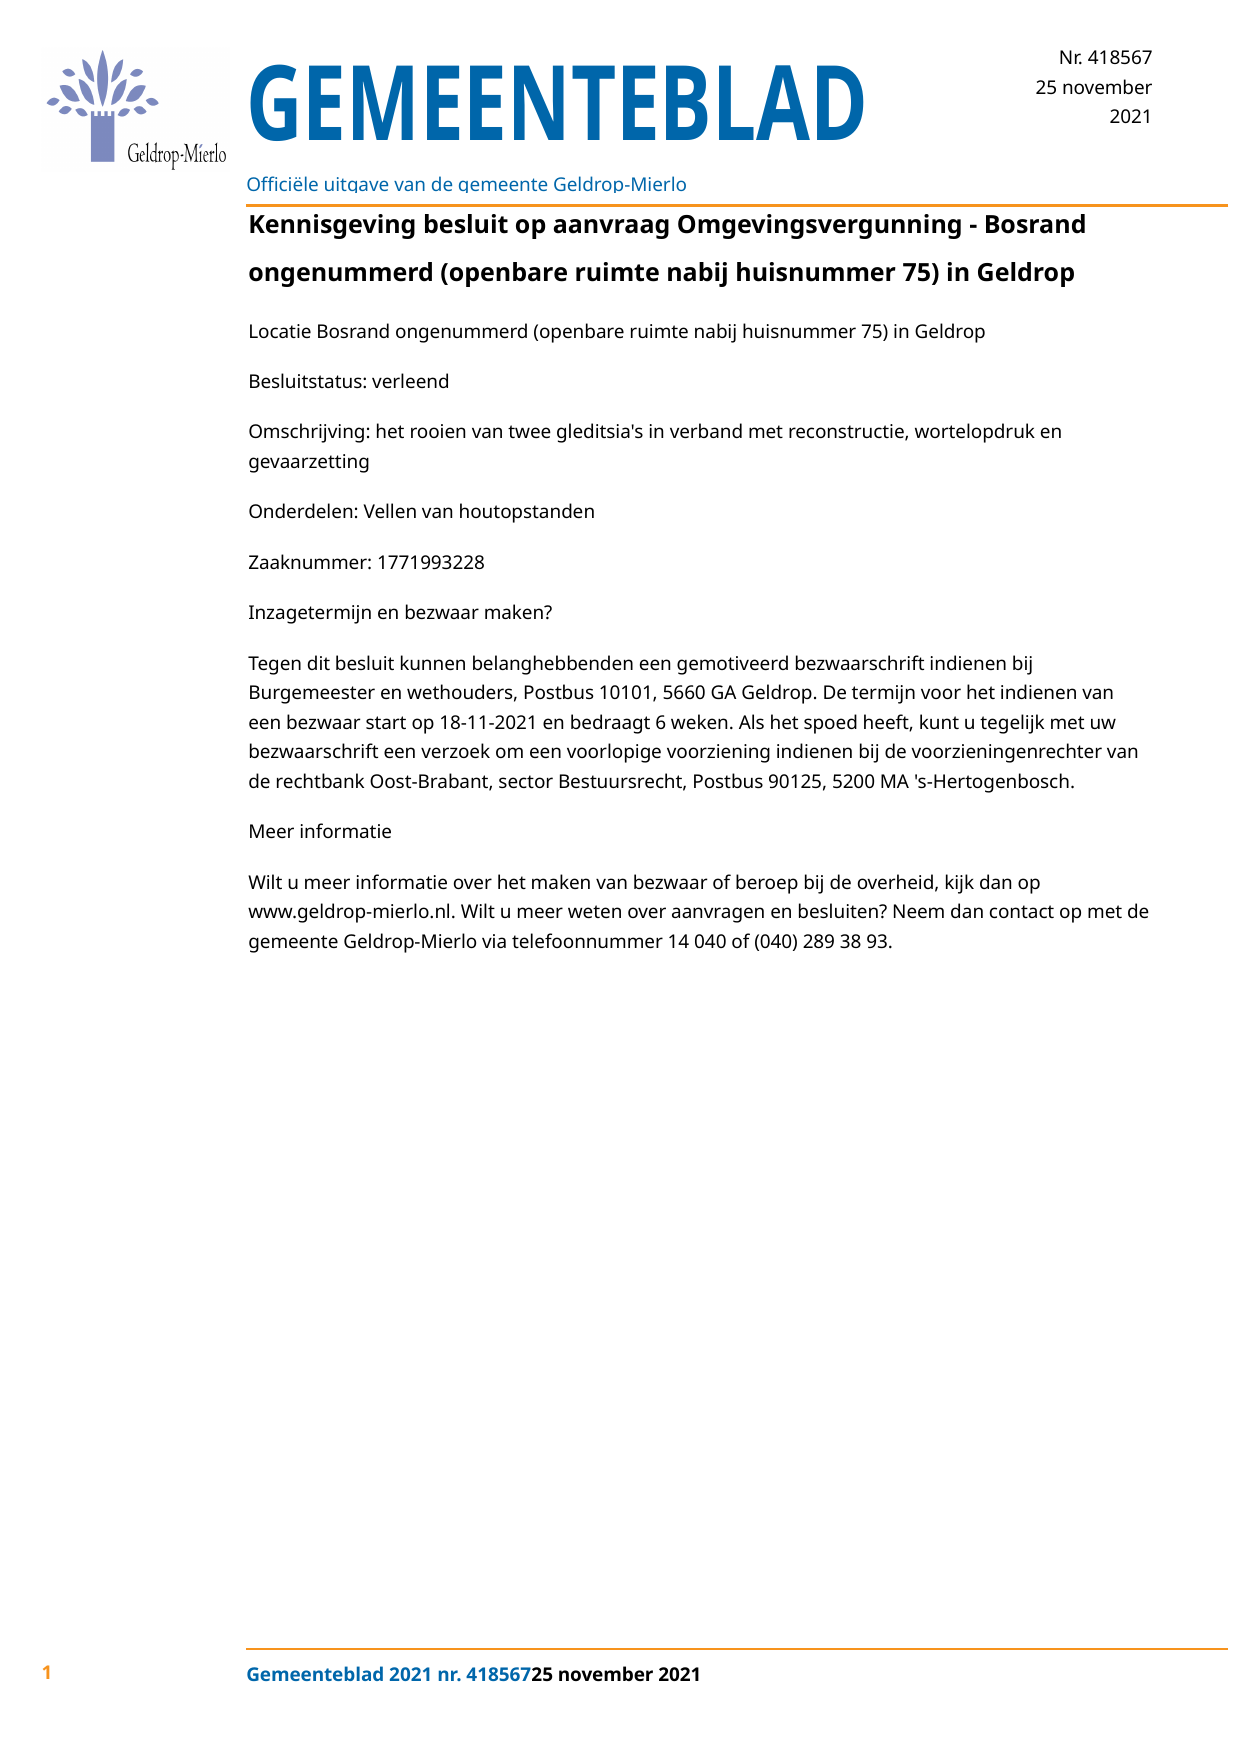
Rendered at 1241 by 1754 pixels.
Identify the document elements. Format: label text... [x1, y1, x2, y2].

text Omschrijving: het rooien van twee gleditsia's in verband met reconstructie, wortelopdruk en gevaarzetting [248, 419, 1152, 474]
text Zaaknummer: 1771993228 [248, 549, 1152, 575]
text Tegen dit besluit kunnen belanghebbenden een gemotiveerd bezwaarschrift indienen bij Burgemeester en wethouders, Postbus 10101, 5660 GA Geldrop. De termijn voor het indienen van een bezwaar start op 18-11-2021 en bedraagt 6 weken. Als het spoed heeft, kunt u tegelijk met uw bezwaarschrift een verzoek om een voorlopige voorziening indienen bij de voorzieningenrechter van de rechtbank Oost-Brabant, sector Bestuursrecht, Postbus 90125, 5200 MA 's-Hertogenbosch. [248, 650, 1152, 794]
picture [41, 47, 231, 172]
text Locatie Bosrand ongenummerd (openbare ruimte nabij huisnummer 75) in Geldrop [248, 318, 1152, 344]
text Onderdelen: Vellen van houtopstanden [248, 499, 1152, 524]
text Kennisgeving besluit op aanvraag Omgevingsvergunning - Bosrand ongenummerd (openbare ruimte nabij huisnummer 75) in Geldrop [248, 207, 1152, 288]
text Meer informatie [248, 819, 1152, 844]
text Besluitstatus: verleend [248, 368, 1152, 394]
text Inzagetermijn en bezwaar maken? [248, 599, 1152, 625]
text Wilt u meer informatie over het maken van bezwaar of beroep bij de overheid, kijk dan op www.geldrop-mierlo.nl. Wilt u meer weten over aanvragen en besluiten? Neem dan contact op met de gemeente Geldrop-Mierlo via telefoonnummer 14 040 of (040) 289 38 93. [248, 869, 1152, 954]
